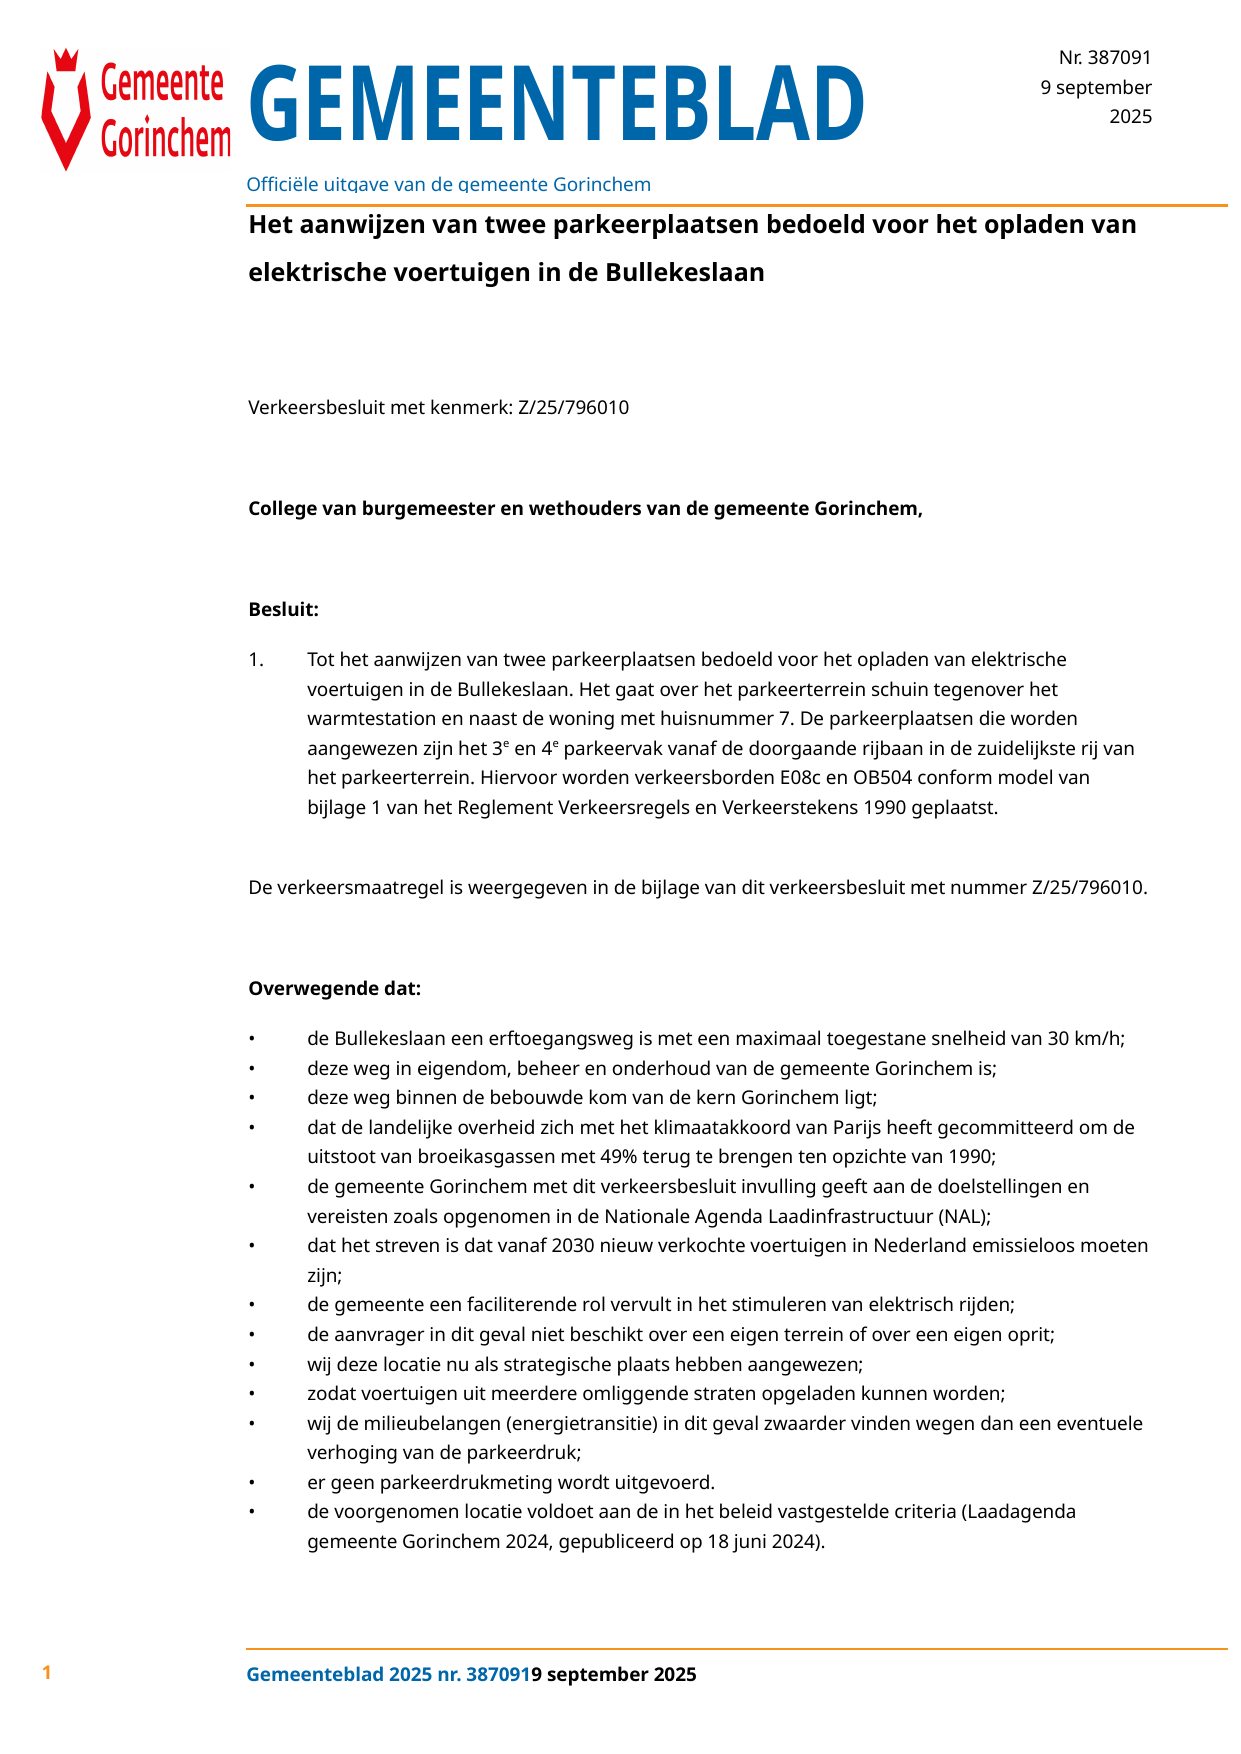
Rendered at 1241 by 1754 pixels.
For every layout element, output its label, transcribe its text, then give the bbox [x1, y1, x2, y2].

text De verkeersmaatregel is weergegeven in de bijlage van dit verkeersbesluit met nummer Z/25/796010. [248, 874, 1152, 900]
list wij de milieubelangen (energietransitie) in dit geval zwaarder vinden wegen dan een eventuele verhoging van de parkeerdruk; [248, 1410, 1152, 1465]
picture [41, 47, 231, 172]
list dat het streven is dat vanaf 2030 nieuw verkochte voertuigen in Nederland emissieloos moeten zijn; [248, 1232, 1152, 1288]
list dat de landelijke overheid zich met het klimaatakkoord van Parijs heeft gecommitteerd om de uitstoot van broeikasgassen met 49% terug te brengen ten opzichte van 1990; [248, 1114, 1152, 1169]
list de Bullekeslaan een erftoegangsweg is met een maximaal toegestane snelheid van 30 km/h; [248, 1025, 1152, 1051]
text Verkeersbesluit met kenmerk: Z/25/796010 [248, 394, 1152, 420]
text College van burgemeester en wethouders van de gemeente Gorinchem, [248, 495, 1152, 521]
text Overwegende dat: [248, 975, 1152, 1001]
list zodat voertuigen uit meerdere omliggende straten opgeladen kunnen worden; [248, 1380, 1152, 1406]
list er geen parkeerdrukmeting wordt uitgevoerd. [248, 1469, 1152, 1495]
list de aanvrager in dit geval niet beschikt over een eigen terrein of over een eigen oprit; [248, 1321, 1152, 1347]
list de voorgenomen locatie voldoet aan de in het beleid vastgestelde criteria (Laadagenda gemeente Gorinchem 2024, gepubliceerd op 18 juni 2024). [248, 1499, 1152, 1554]
list deze weg binnen de bebouwde kom van de kern Gorinchem ligt; [248, 1084, 1152, 1110]
list de gemeente Gorinchem met dit verkeersbesluit invulling geeft aan de doelstellingen en vereisten zoals opgenomen in de Nationale Agenda Laadinfrastructuur (NAL); [248, 1173, 1152, 1228]
list wij deze locatie nu als strategische plaats hebben aangewezen; [248, 1351, 1152, 1376]
list deze weg in eigendom, beheer en onderhoud van de gemeente Gorinchem is; [248, 1055, 1152, 1081]
list de gemeente een faciliterende rol vervult in het stimuleren van elektrisch rijden; [248, 1292, 1152, 1317]
list Tot het aanwijzen van twee parkeerplaatsen bedoeld voor het opladen van elektrische voertuigen in de Bullekeslaan. Het gaat over het parkeerterrein schuin tegenover het warmtestation en naast de woning met huisnummer 7. De parkeerplaatsen die worden aangewezen zijn het 3e en 4e parkeervak vanaf de doorgaande rijbaan in de zuidelijkste rij van het parkeerterrein. Hiervoor worden verkeersborden E08c en OB504 conform model van bijlage 1 van het Reglement Verkeersregels en Verkeerstekens 1990 geplaatst. [248, 646, 1152, 820]
text Besluit: [248, 596, 1152, 621]
text Het aanwijzen van twee parkeerplaatsen bedoeld voor het opladen van elektrische voertuigen in de Bullekeslaan [248, 207, 1152, 288]
